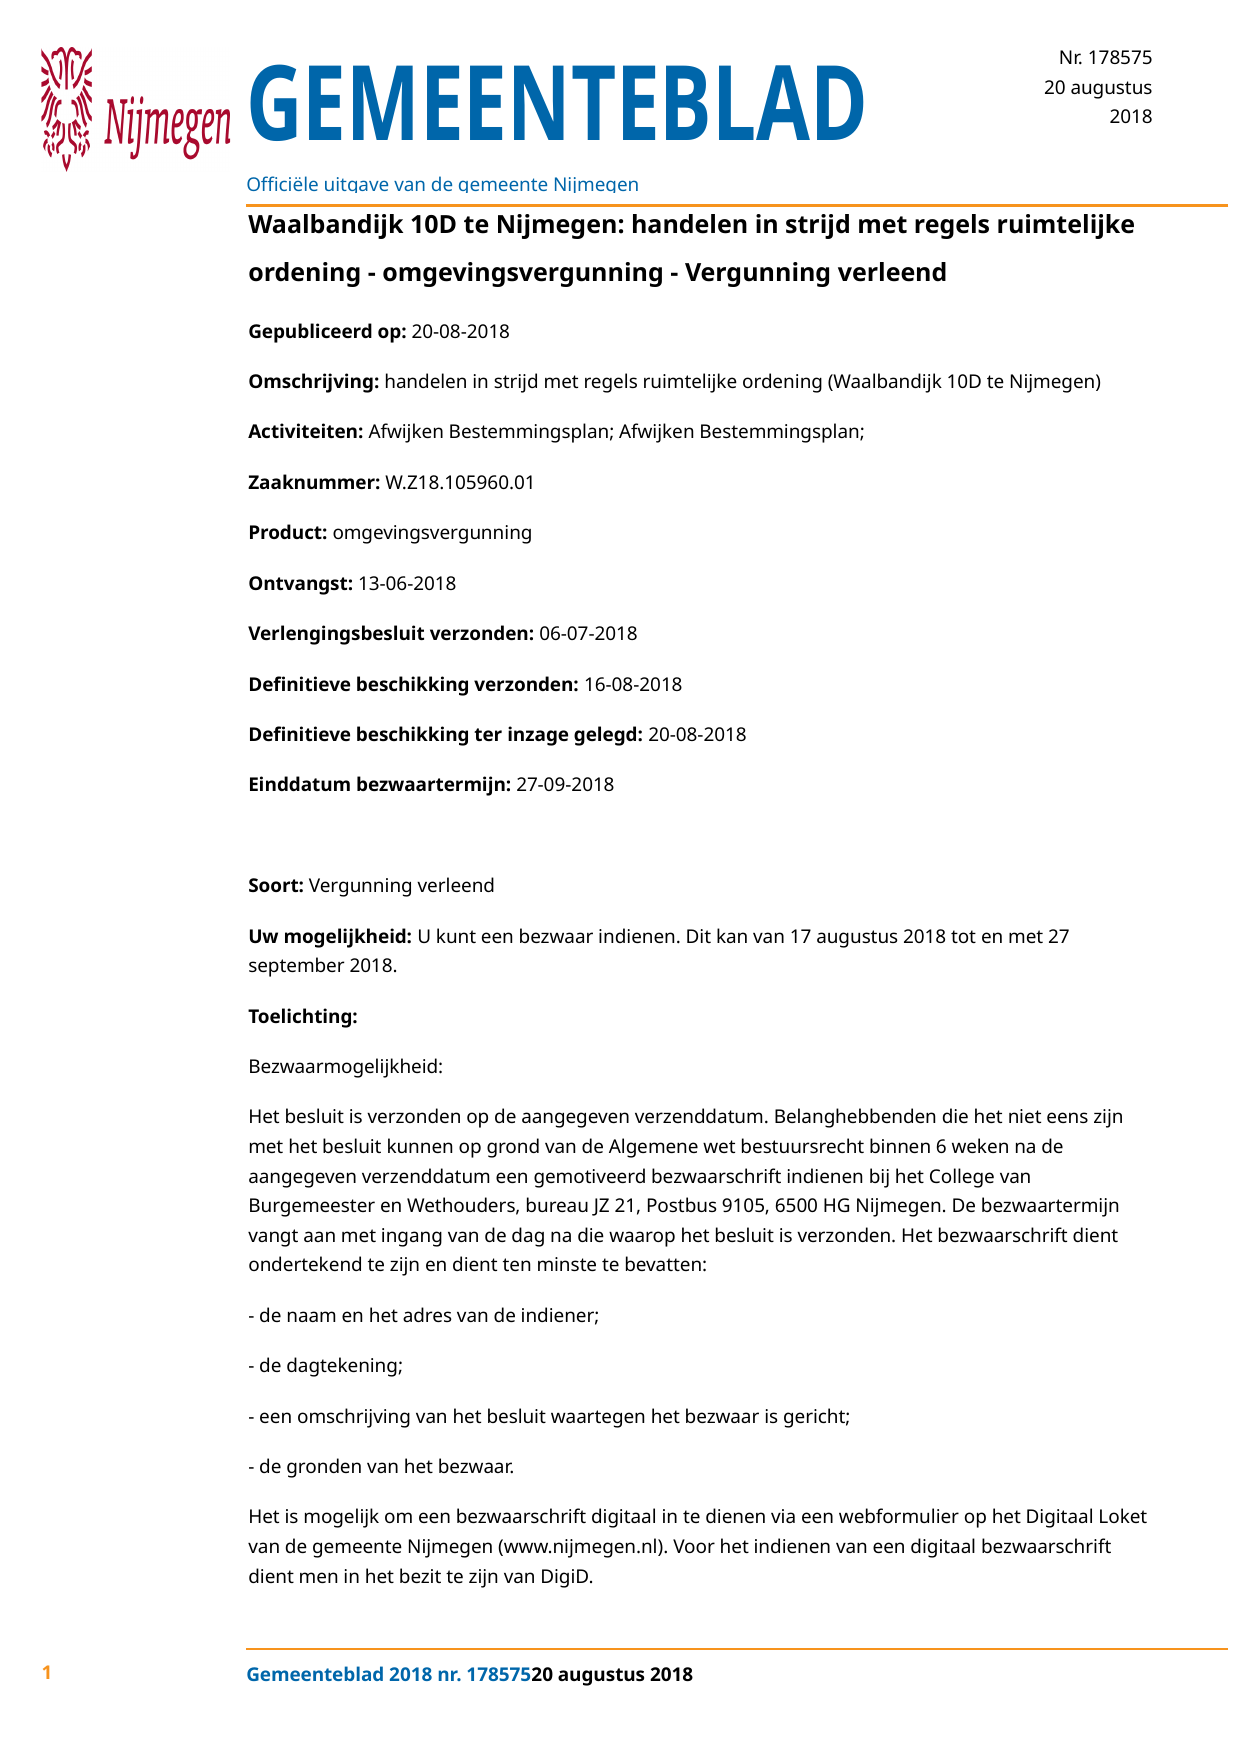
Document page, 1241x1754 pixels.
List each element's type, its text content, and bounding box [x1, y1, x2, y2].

text - de dagtekening; [248, 1352, 1152, 1378]
text Zaaknummer: W.Z18.105960.01 [248, 469, 1152, 495]
text Bezwaarmogelijkheid: [248, 1053, 1152, 1079]
text Het besluit is verzonden op de aangegeven verzenddatum. Belanghebbenden die het niet eens zijn met het besluit kunnen op grond van de Algemene wet bestuursrecht binnen 6 weken na de aangegeven verzenddatum een gemotiveerd bezwaarschrift indienen bij het College van Burgemeester en Wethouders, bureau JZ 21, Postbus 9105, 6500 HG Nijmegen. De bezwaartermijn vangt aan met ingang van de dag na die waarop het besluit is verzonden. Het bezwaarschrift dient ondertekend te zijn en dient ten minste te bevatten: [248, 1104, 1152, 1277]
text Het is mogelijk om een bezwaarschrift digitaal in te dienen via een webformulier op het Digitaal Loket van de gemeente Nijmegen (www.nijmegen.nl). Voor het indienen van een digitaal bezwaarschrift dient men in het bezit te zijn van DigiD. [248, 1504, 1152, 1589]
text Ontvangst: 13-06-2018 [248, 570, 1152, 596]
text Activiteiten: Afwijken Bestemmingsplan; Afwijken Bestemmingsplan; [248, 419, 1152, 444]
text Toelichting: [248, 1003, 1152, 1029]
text Definitieve beschikking verzonden: 16-08-2018 [248, 671, 1152, 697]
text Waalbandijk 10D te Nijmegen: handelen in strijd met regels ruimtelijke ordening - omgevingsvergunning - Vergunning verleend [248, 207, 1152, 288]
text Einddatum bezwaartermijn: 27-09-2018 [248, 772, 1152, 797]
text Product: omgevingsvergunning [248, 519, 1152, 545]
text Omschrijving: handelen in strijd met regels ruimtelijke ordening (Waalbandijk 10D te Nijmegen) [248, 368, 1152, 394]
text - de gronden van het bezwaar. [248, 1453, 1152, 1479]
text Gepubliceerd op: 20-08-2018 [248, 318, 1152, 344]
text Soort: Vergunning verleend [248, 872, 1152, 898]
text - een omschrijving van het besluit waartegen het bezwaar is gericht; [248, 1403, 1152, 1429]
text Uw mogelijkheid: U kunt een bezwaar indienen. Dit kan van 17 augustus 2018 tot en met 27 september 2018. [248, 923, 1152, 978]
text - de naam en het adres van de indiener; [248, 1302, 1152, 1328]
text Definitieve beschikking ter inzage gelegd: 20-08-2018 [248, 721, 1152, 747]
picture [41, 47, 231, 172]
text Verlengingsbesluit verzonden: 06-07-2018 [248, 620, 1152, 646]
